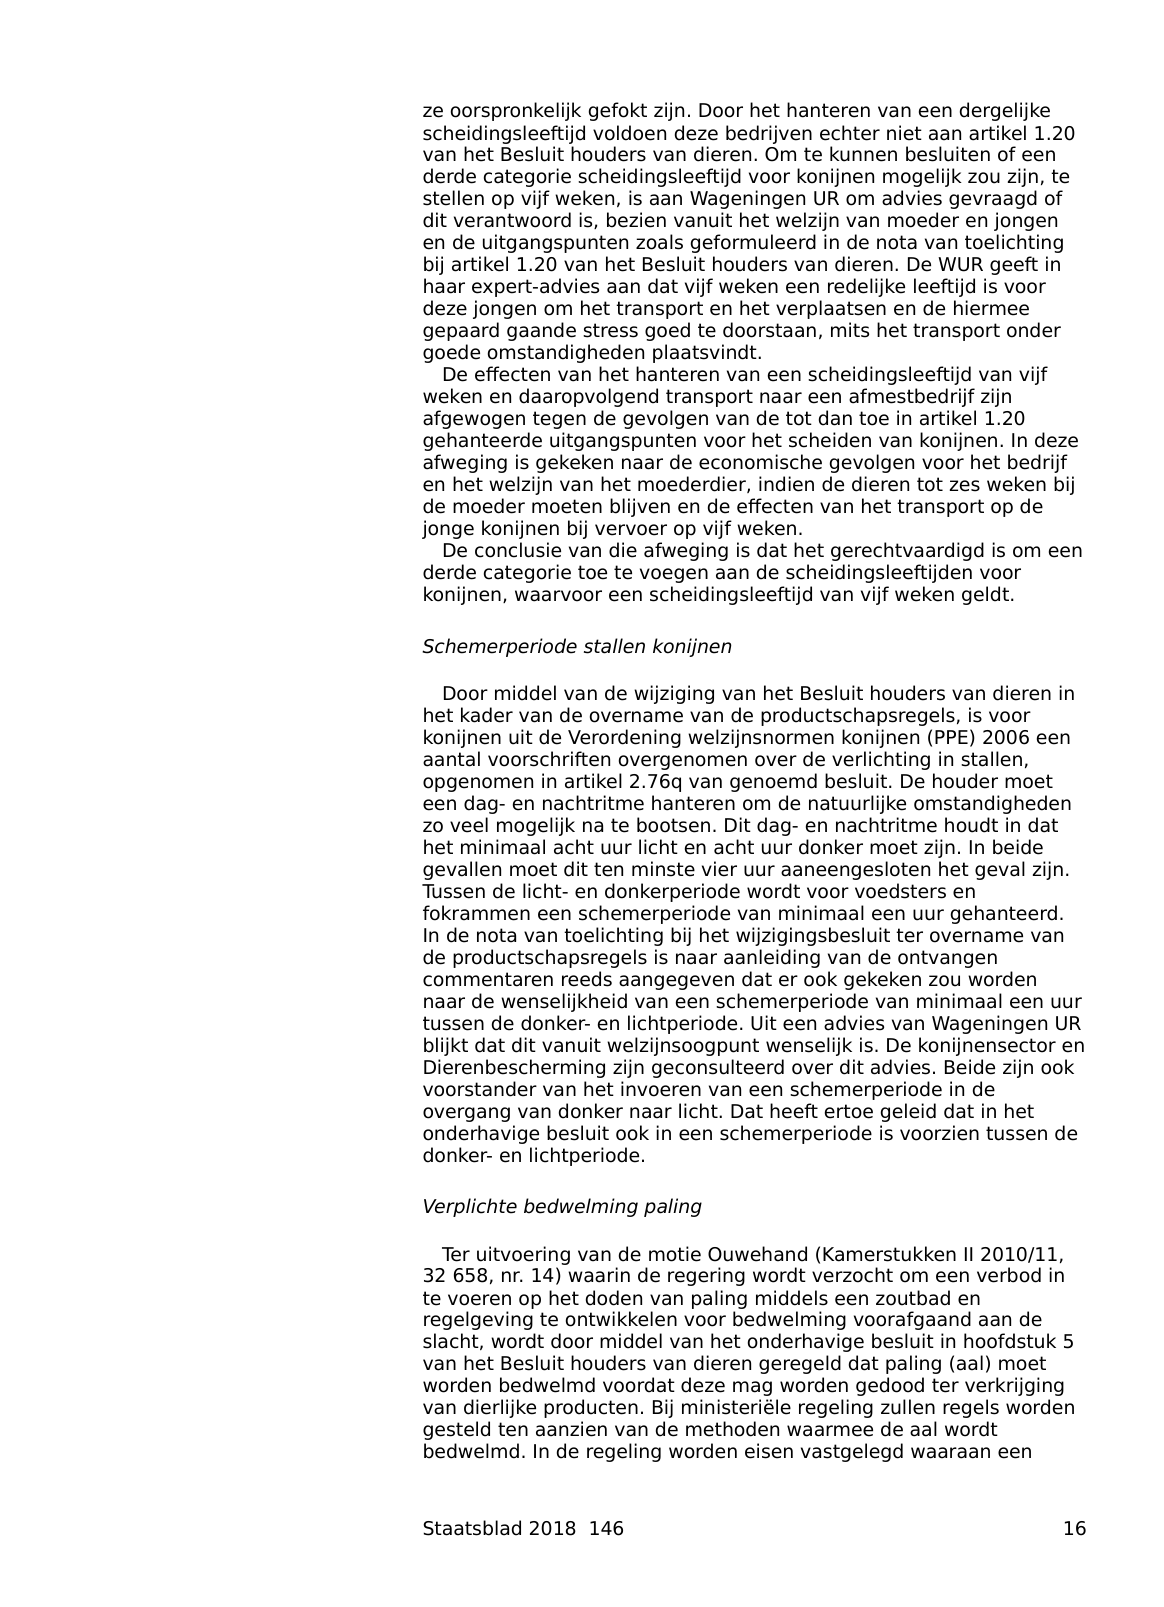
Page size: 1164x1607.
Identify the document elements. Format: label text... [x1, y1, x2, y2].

subtitle Verplichte bedwelming paling [422, 1196, 1087, 1218]
text Ter uitvoering van de motie Ouwehand (Kamerstukken II 2010/11, 32 658, nr. 14) waarin de regering wordt verzocht om een verbod in te voeren op het doden van paling middels een zoutbad en regelgeving te ontwikkelen voor bedwelming voorafgaand aan de slacht, wordt door middel van het onderhavige besluit in hoofdstuk 5 van het Besluit houders van dieren geregeld dat paling (aal) moet worden bedwelmd voordat deze mag worden gedood ter verkrijging van dierlijke producten. Bij ministeriële regeling zullen regels worden gesteld ten aanzien van de methoden waarmee de aal wordt bedwelmd. In de regeling worden eisen vastgelegd waaraan een [422, 1243, 1087, 1463]
text ze oorspronkelijk gefokt zijn. Door het hanteren van een dergelijke scheidingsleeftijd voldoen deze bedrijven echter niet aan artikel 1.20 van het Besluit houders van dieren. Om te kunnen besluiten of een derde categorie scheidingsleeftijd voor konijnen mogelijk zou zijn, te stellen op vijf weken, is aan Wageningen UR om advies gevraagd of dit verantwoord is, bezien vanuit het welzijn van moeder en jongen en de uitgangspunten zoals geformuleerd in de nota van toelichting bij artikel 1.20 van het Besluit houders van dieren. De WUR geeft in haar expert-advies aan dat vijf weken een redelijke leeftijd is voor deze jongen om het transport en het verplaatsen en de hiermee gepaard gaande stress goed te doorstaan, mits het transport onder goede omstandigheden plaatsvindt. [422, 100, 1087, 364]
text Door middel van de wijziging van het Besluit houders van dieren in het kader van de overname van de productschapsregels, is voor konijnen uit de Verordening welzijnsnormen konijnen (PPE) 2006 een aantal voorschriften overgenomen over de verlichting in stallen, opgenomen in artikel 2.76q van genoemd besluit. De houder moet een dag- en nachtritme hanteren om de natuurlijke omstandigheden zo veel mogelijk na te bootsen. Dit dag- en nachtritme houdt in dat het minimaal acht uur licht en acht uur donker moet zijn. In beide gevallen moet dit ten minste vier uur aaneengesloten het geval zijn. Tussen de licht- en donkerperiode wordt voor voedsters en fokrammen een schemerperiode van minimaal een uur gehanteerd. In de nota van toelichting bij het wijzigingsbesluit ter overname van de productschapsregels is naar aanleiding van de ontvangen commentaren reeds aangegeven dat er ook gekeken zou worden naar de wenselijkheid van een schemerperiode van minimaal een uur tussen de donker- en lichtperiode. Uit een advies van Wageningen UR blijkt dat dit vanuit welzijnsoogpunt wenselijk is. De konijnensector en Dierenbescherming zijn geconsulteerd over dit advies. Beide zijn ook voorstander van het invoeren van een schemerperiode in de overgang van donker naar licht. Dat heeft ertoe geleid dat in het onderhavige besluit ook in een schemerperiode is voorzien tussen de donker- en lichtperiode. [422, 683, 1087, 1166]
text De effecten van het hanteren van een scheidingsleeftijd van vijf weken en daaropvolgend transport naar een afmestbedrijf zijn afgewogen tegen de gevolgen van de tot dan toe in artikel 1.20 gehanteerde uitgangspunten voor het scheiden van konijnen. In deze afweging is gekeken naar de economische gevolgen voor het bedrijf en het welzijn van het moederdier, indien de dieren tot zes weken bij de moeder moeten blijven en de effecten van het transport op de jonge konijnen bij vervoer op vijf weken. [422, 364, 1087, 540]
subtitle Schemerperiode stallen konijnen [422, 636, 1087, 658]
text De conclusie van die afweging is dat het gerechtvaardigd is om een derde categorie toe te voegen aan de scheidingsleeftijden voor konijnen, waarvoor een scheidingsleeftijd van vijf weken geldt. [422, 540, 1087, 606]
